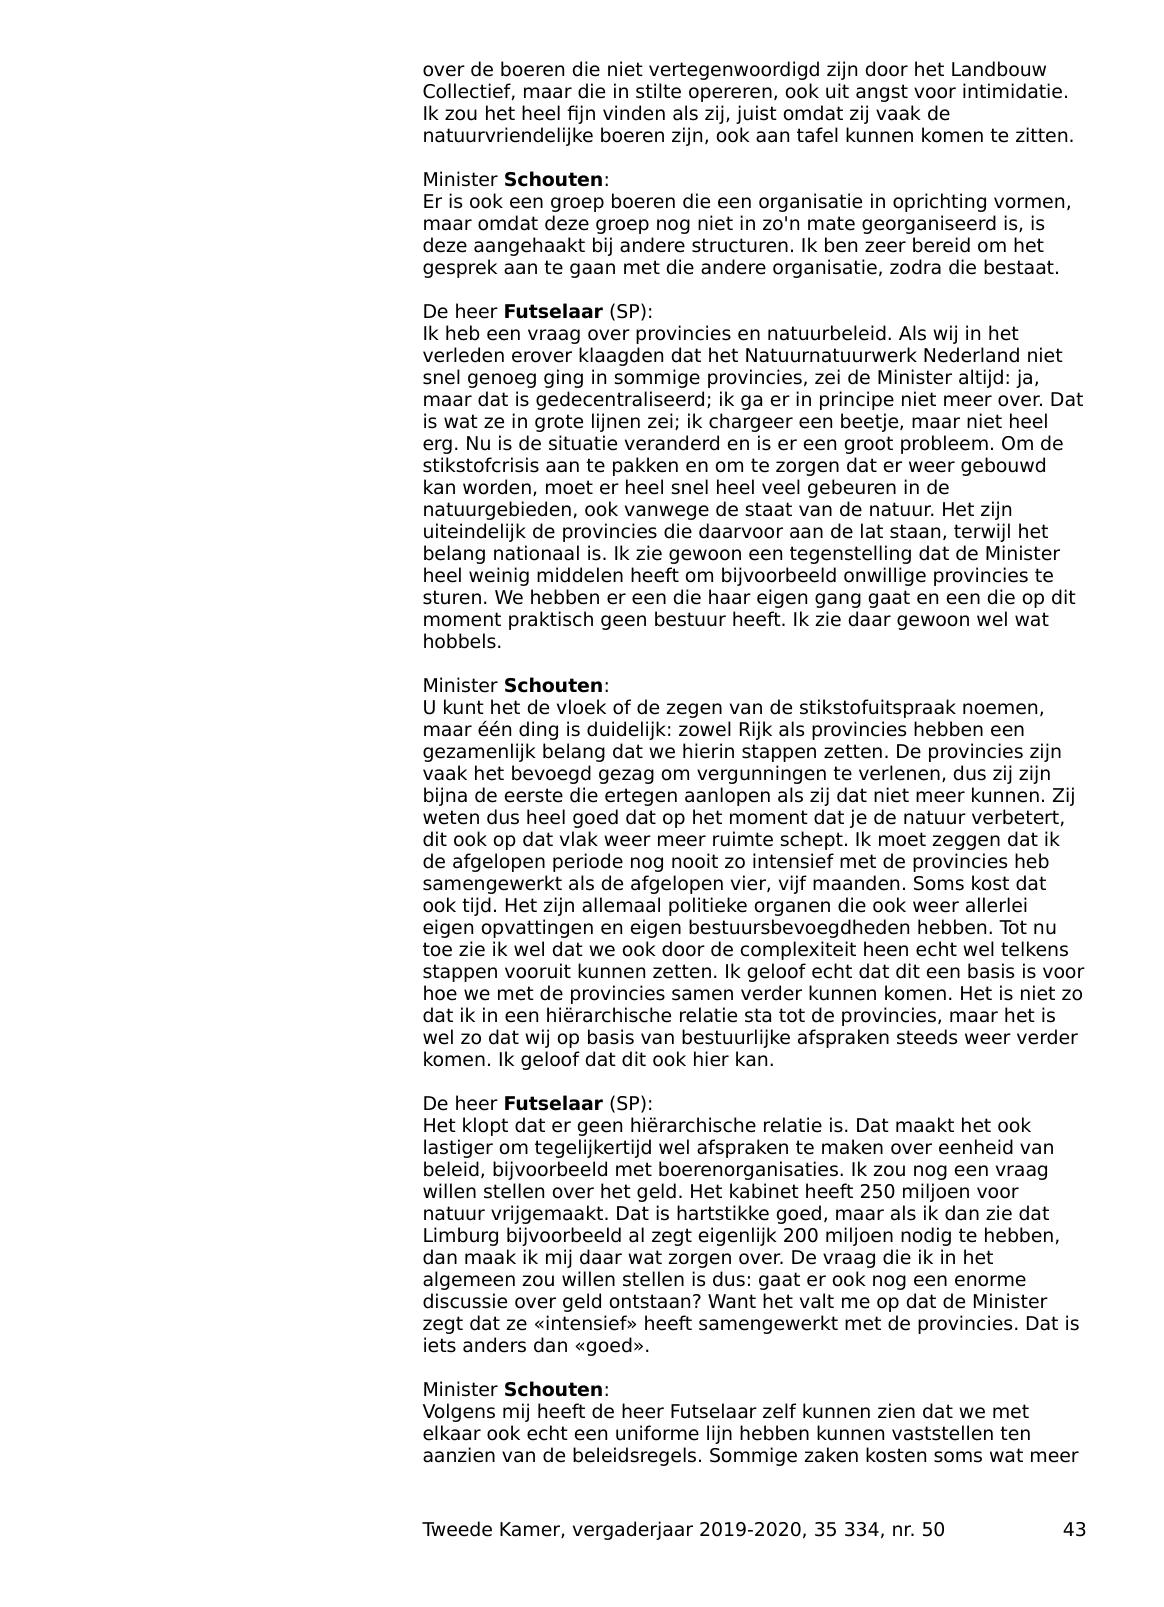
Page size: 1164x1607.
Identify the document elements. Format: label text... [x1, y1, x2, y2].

text De heer Futselaar (SP): [422, 1093, 1087, 1115]
text Het klopt dat er geen hiërarchische relatie is. Dat maakt het ook lastiger om tegelijkertijd wel afspraken te maken over eenheid van beleid, bijvoorbeeld met boerenorganisaties. Ik zou nog een vraag willen stellen over het geld. Het kabinet heeft 250 miljoen voor natuur vrijgemaakt. Dat is hartstikke goed, maar als ik dan zie dat Limburg bijvoorbeeld al zegt eigenlijk 200 miljoen nodig te hebben, dan maak ik mij daar wat zorgen over. De vraag die ik in het algemeen zou willen stellen is dus: gaat er ook nog een enorme discussie over geld ontstaan? Want het valt me op dat de Minister zegt dat ze «intensief» heeft samengewerkt met de provincies. Dat is iets anders dan «goed». [422, 1115, 1087, 1357]
text Volgens mij heeft de heer Futselaar zelf kunnen zien dat we met elkaar ook echt een uniforme lijn hebben kunnen vaststellen ten aanzien van de beleidsregels. Sommige zaken kosten soms wat meer [422, 1401, 1087, 1467]
text Minister Schouten: [422, 169, 1087, 191]
text U kunt het de vloek of de zegen van de stikstofuitspraak noemen, maar één ding is duidelijk: zowel Rijk als provincies hebben een gezamenlijk belang dat we hierin stappen zetten. De provincies zijn vaak het bevoegd gezag om vergunningen te verlenen, dus zij zijn bijna de eerste die ertegen aanlopen als zij dat niet meer kunnen. Zij weten dus heel goed dat op het moment dat je de natuur verbetert, dit ook op dat vlak weer meer ruimte schept. Ik moet zeggen dat ik de afgelopen periode nog nooit zo intensief met de provincies heb samengewerkt als de afgelopen vier, vijf maanden. Soms kost dat ook tijd. Het zijn allemaal politieke organen die ook weer allerlei eigen opvattingen en eigen bestuursbevoegdheden hebben. Tot nu toe zie ik wel dat we ook door de complexiteit heen echt wel telkens stappen vooruit kunnen zetten. Ik geloof echt dat dit een basis is voor hoe we met de provincies samen verder kunnen komen. Het is niet zo dat ik in een hiërarchische relatie sta tot de provincies, maar het is wel zo dat wij op basis van bestuurlijke afspraken steeds weer verder komen. Ik geloof dat dit ook hier kan. [422, 697, 1087, 1071]
text De heer Futselaar (SP): [422, 301, 1087, 323]
text Minister Schouten: [422, 1379, 1087, 1401]
text Ik heb een vraag over provincies en natuurbeleid. Als wij in het verleden erover klaagden dat het Natuurnatuurwerk Nederland niet snel genoeg ging in sommige provincies, zei de Minister altijd: ja, maar dat is gedecentraliseerd; ik ga er in principe niet meer over. Dat is wat ze in grote lijnen zei; ik chargeer een beetje, maar niet heel erg. Nu is de situatie veranderd en is er een groot probleem. Om de stikstofcrisis aan te pakken en om te zorgen dat er weer gebouwd kan worden, moet er heel snel heel veel gebeuren in de natuurgebieden, ook vanwege de staat van de natuur. Het zijn uiteindelijk de provincies die daarvoor aan de lat staan, terwijl het belang nationaal is. Ik zie gewoon een tegenstelling dat de Minister heel weinig middelen heeft om bijvoorbeeld onwillige provincies te sturen. We hebben er een die haar eigen gang gaat en een die op dit moment praktisch geen bestuur heeft. Ik zie daar gewoon wel wat hobbels. [422, 323, 1087, 653]
text Minister Schouten: [422, 675, 1087, 697]
text Er is ook een groep boeren die een organisatie in oprichting vormen, maar omdat deze groep nog niet in zo'n mate georganiseerd is, is deze aangehaakt bij andere structuren. Ik ben zeer bereid om het gesprek aan te gaan met die andere organisatie, zodra die bestaat. [422, 191, 1087, 279]
text over de boeren die niet vertegenwoordigd zijn door het Landbouw Collectief, maar die in stilte opereren, ook uit angst voor intimidatie. Ik zou het heel fijn vinden als zij, juist omdat zij vaak de natuurvriendelijke boeren zijn, ook aan tafel kunnen komen te zitten. [422, 59, 1087, 147]
